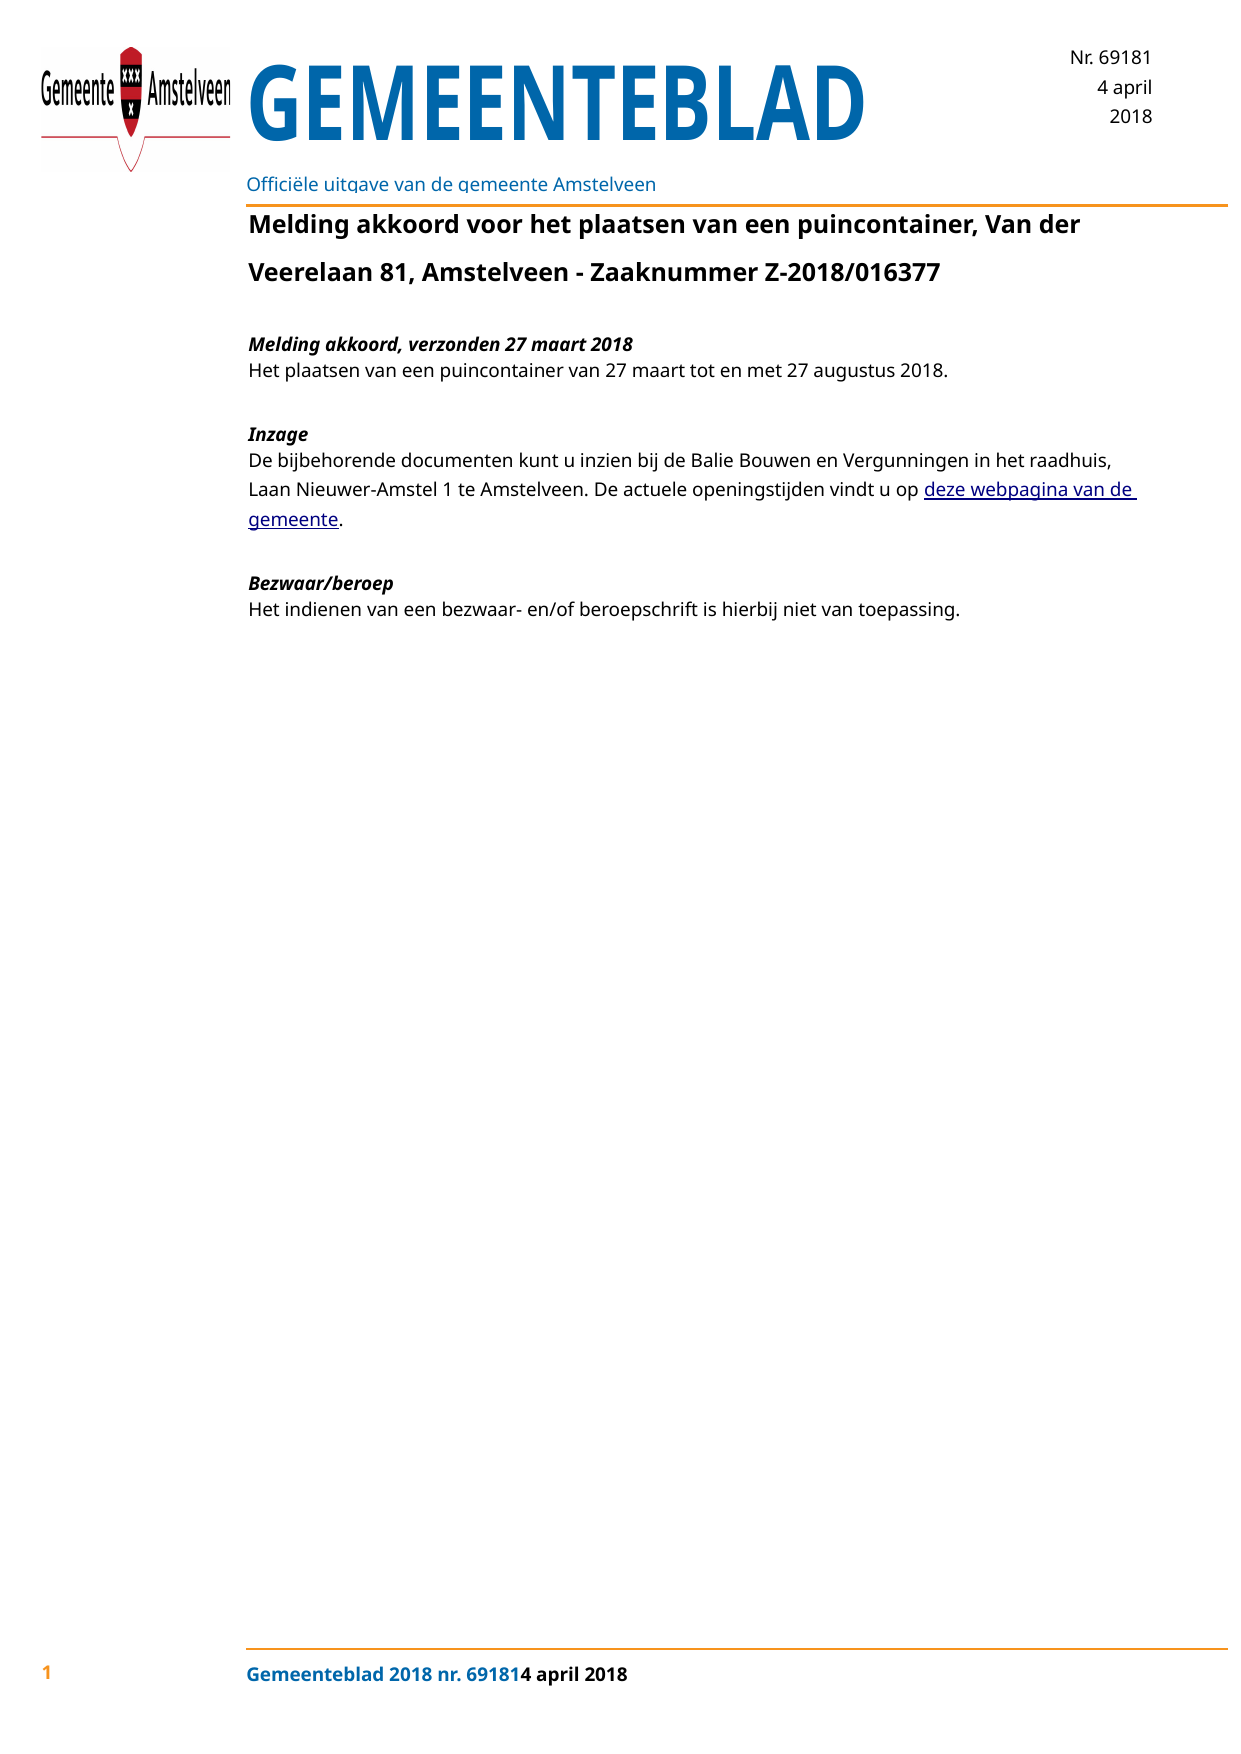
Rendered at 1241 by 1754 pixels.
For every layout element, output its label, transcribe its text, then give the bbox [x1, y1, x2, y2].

text Melding akkoord voor het plaatsen van een puincontainer, Van der Veerelaan 81, Amstelveen - Zaaknummer Z-2018/016377 [248, 207, 1152, 288]
text De bijbehorende documenten kunt u inzien bij de Balie Bouwen en Vergunningen in het raadhuis, Laan Nieuwer-Amstel 1 te Amstelveen. De actuele openingstijden vindt u op deze webpagina van de gemeente. [248, 447, 1152, 532]
text Het plaatsen van een puincontainer van 27 maart tot en met 27 augustus 2018. [248, 357, 1152, 383]
text Het indienen van een bezwaar- en/of beroepschrift is hierbij niet van toepassing. [248, 596, 1152, 621]
picture [41, 47, 231, 172]
text Melding akkoord, verzonden 27 maart 2018 [248, 331, 1152, 357]
text Inzage [248, 421, 1152, 447]
text Bezwaar/beroep [248, 570, 1152, 596]
